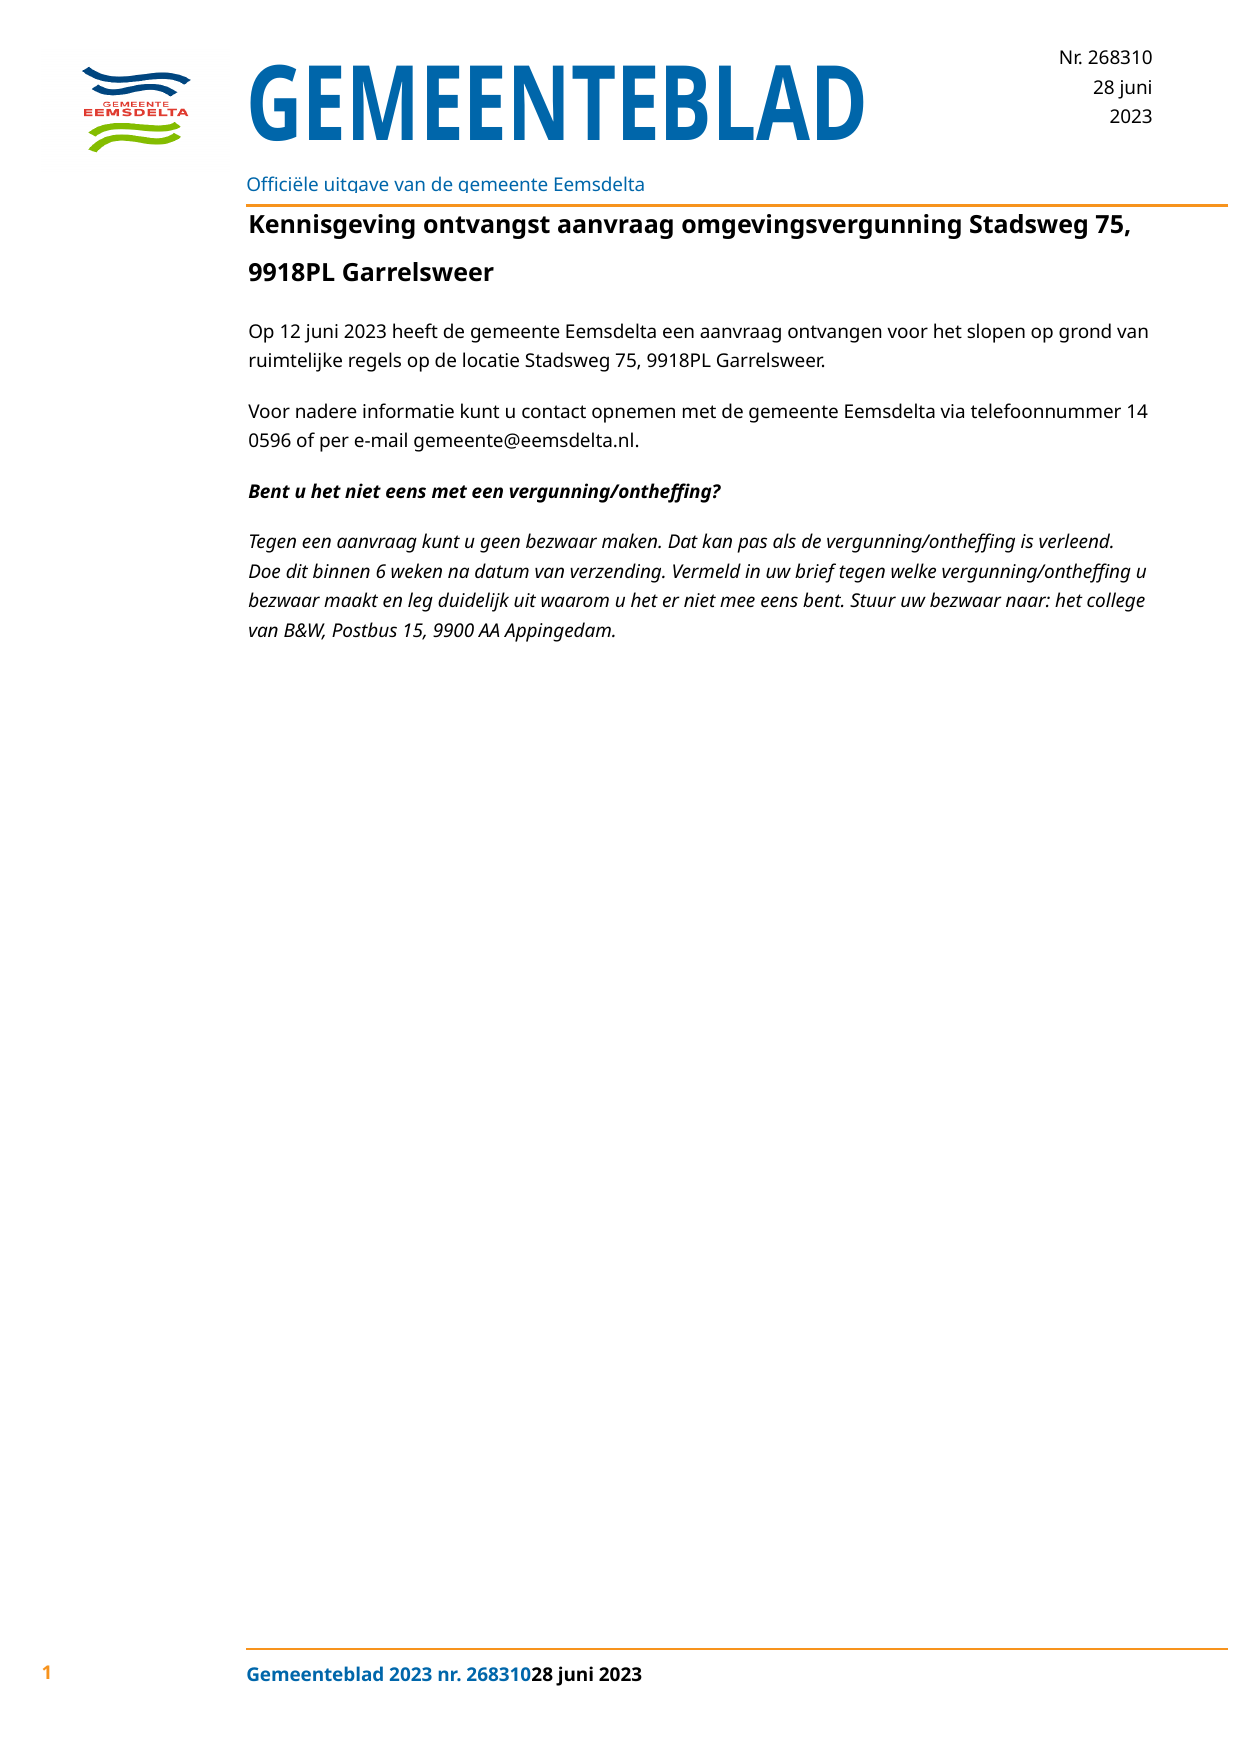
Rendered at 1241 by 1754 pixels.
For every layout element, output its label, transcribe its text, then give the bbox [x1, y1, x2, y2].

text Kennisgeving ontvangst aanvraag omgevingsvergunning Stadsweg 75, 9918PL Garrelsweer [248, 207, 1152, 288]
text Tegen een aanvraag kunt u geen bezwaar maken. Dat kan pas als de vergunning/ontheffing is verleend. Doe dit binnen 6 weken na datum van verzending. Vermeld in uw brief tegen welke vergunning/ontheffing u bezwaar maakt en leg duidelijk uit waarom u het er niet mee eens bent. Stuur uw bezwaar naar: het college van B&W, Postbus 15, 9900 AA Appingedam. [248, 528, 1152, 643]
text Bent u het niet eens met een vergunning/ontheffing? [248, 478, 1152, 504]
text Voor nadere informatie kunt u contact opnemen met de gemeente Eemsdelta via telefoonnummer 14 0596 of per e-mail gemeente@eemsdelta.nl. [248, 398, 1152, 453]
text Op 12 juni 2023 heeft de gemeente Eemsdelta een aanvraag ontvangen voor het slopen op grond van ruimtelijke regels op de locatie Stadsweg 75, 9918PL Garrelsweer. [248, 318, 1152, 373]
picture [41, 47, 231, 172]
